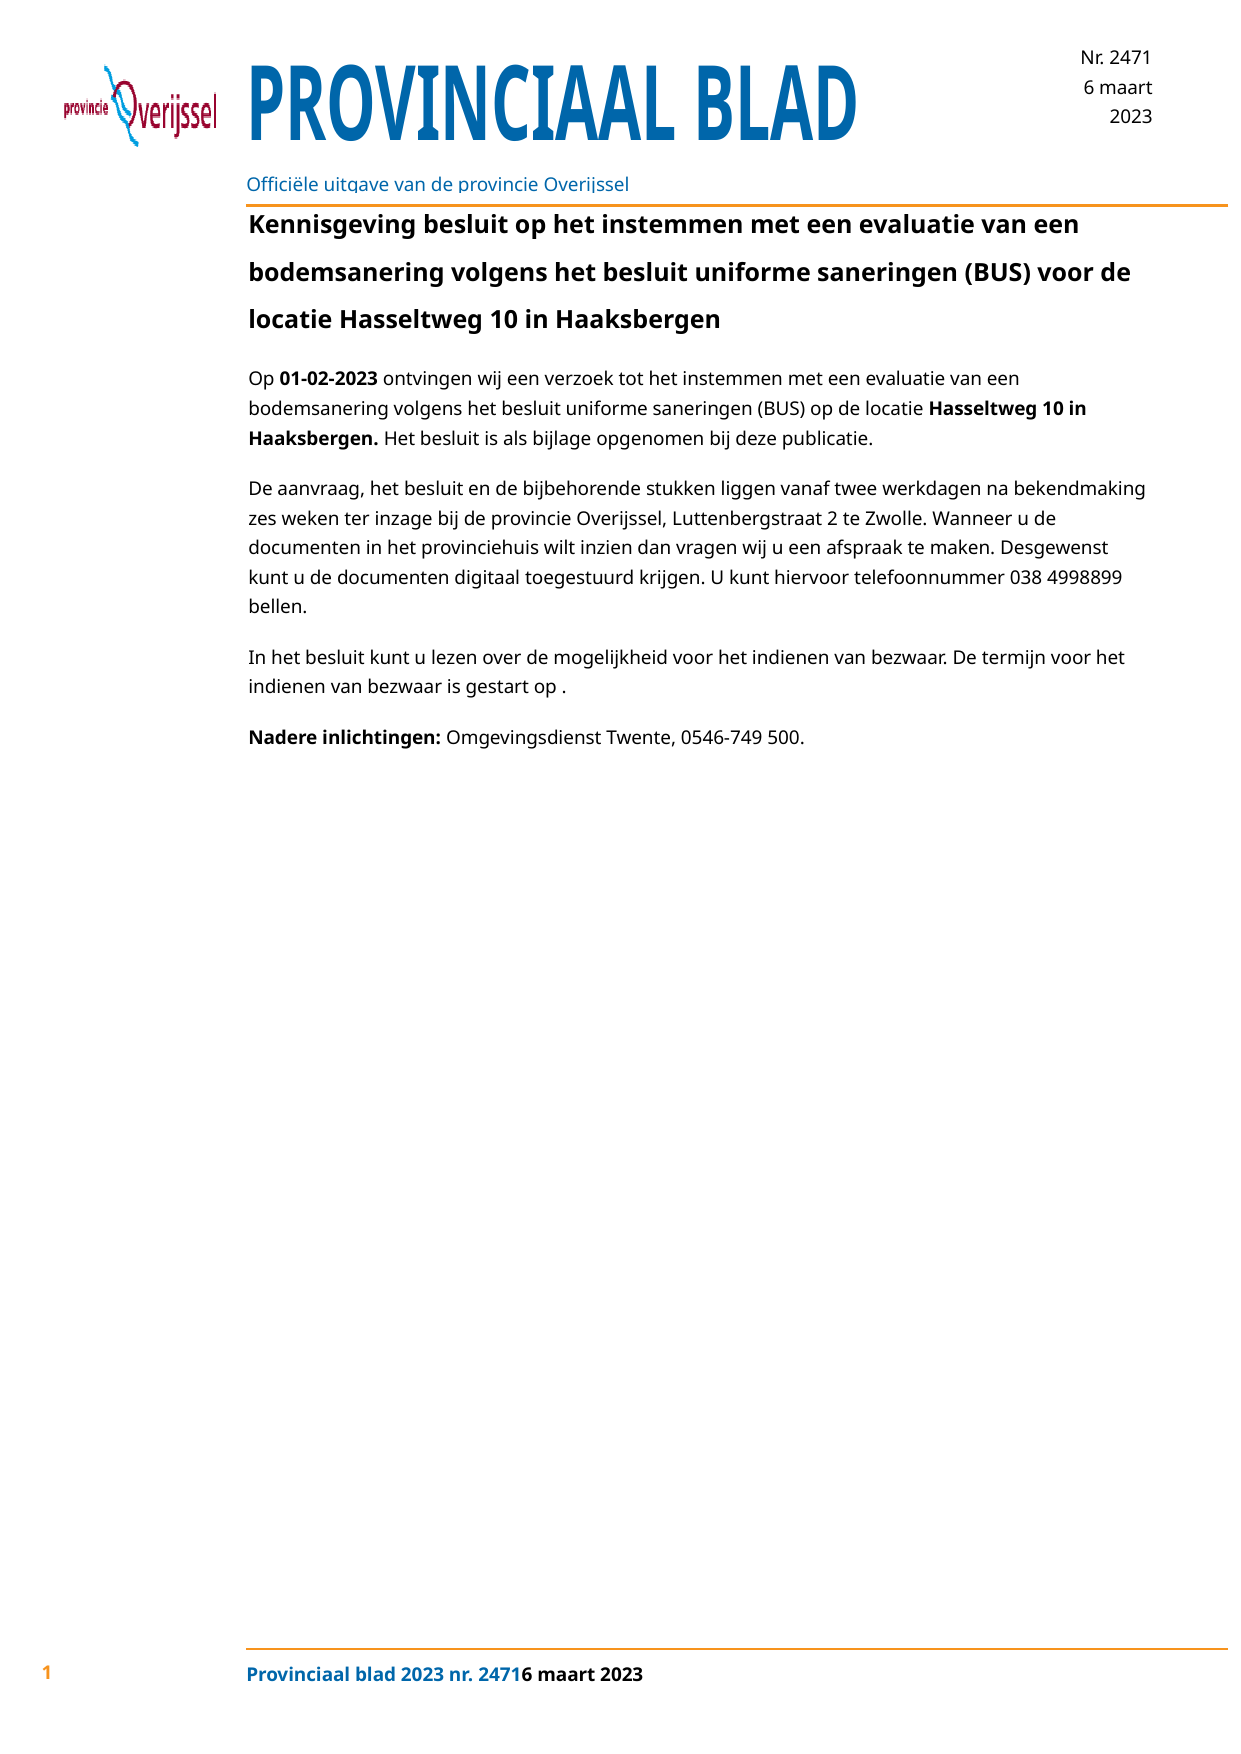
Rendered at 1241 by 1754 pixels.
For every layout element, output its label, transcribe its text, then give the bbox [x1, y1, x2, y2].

text Op 01-02-2023 ontvingen wij een verzoek tot het instemmen met een evaluatie van een bodemsanering volgens het besluit uniforme saneringen (BUS) op de locatie Hasseltweg 10 in Haaksbergen. Het besluit is als bijlage opgenomen bij deze publicatie. [248, 366, 1152, 450]
text De aanvraag, het besluit en de bijbehorende stukken liggen vanaf twee werkdagen na bekendmaking zes weken ter inzage bij de provincie Overijssel, Luttenbergstraat 2 te Zwolle. Wanneer u de documenten in het provinciehuis wilt inzien dan vragen wij u een afspraak te maken. Desgewenst kunt u de documenten digitaal toegestuurd krijgen. U kunt hiervoor telefoonnummer 038 4998899 bellen. [248, 475, 1152, 619]
text Kennisgeving besluit op het instemmen met een evaluatie van een bodemsanering volgens het besluit uniforme saneringen (BUS) voor de locatie Hasseltweg 10 in Haaksbergen [248, 207, 1152, 336]
text Nadere inlichtingen: Omgevingsdienst Twente, 0546-749 500. [248, 724, 1152, 749]
picture [41, 47, 231, 172]
text In het besluit kunt u lezen over de mogelijkheid voor het indienen van bezwaar. De termijn voor het indienen van bezwaar is gestart op . [248, 644, 1152, 699]
